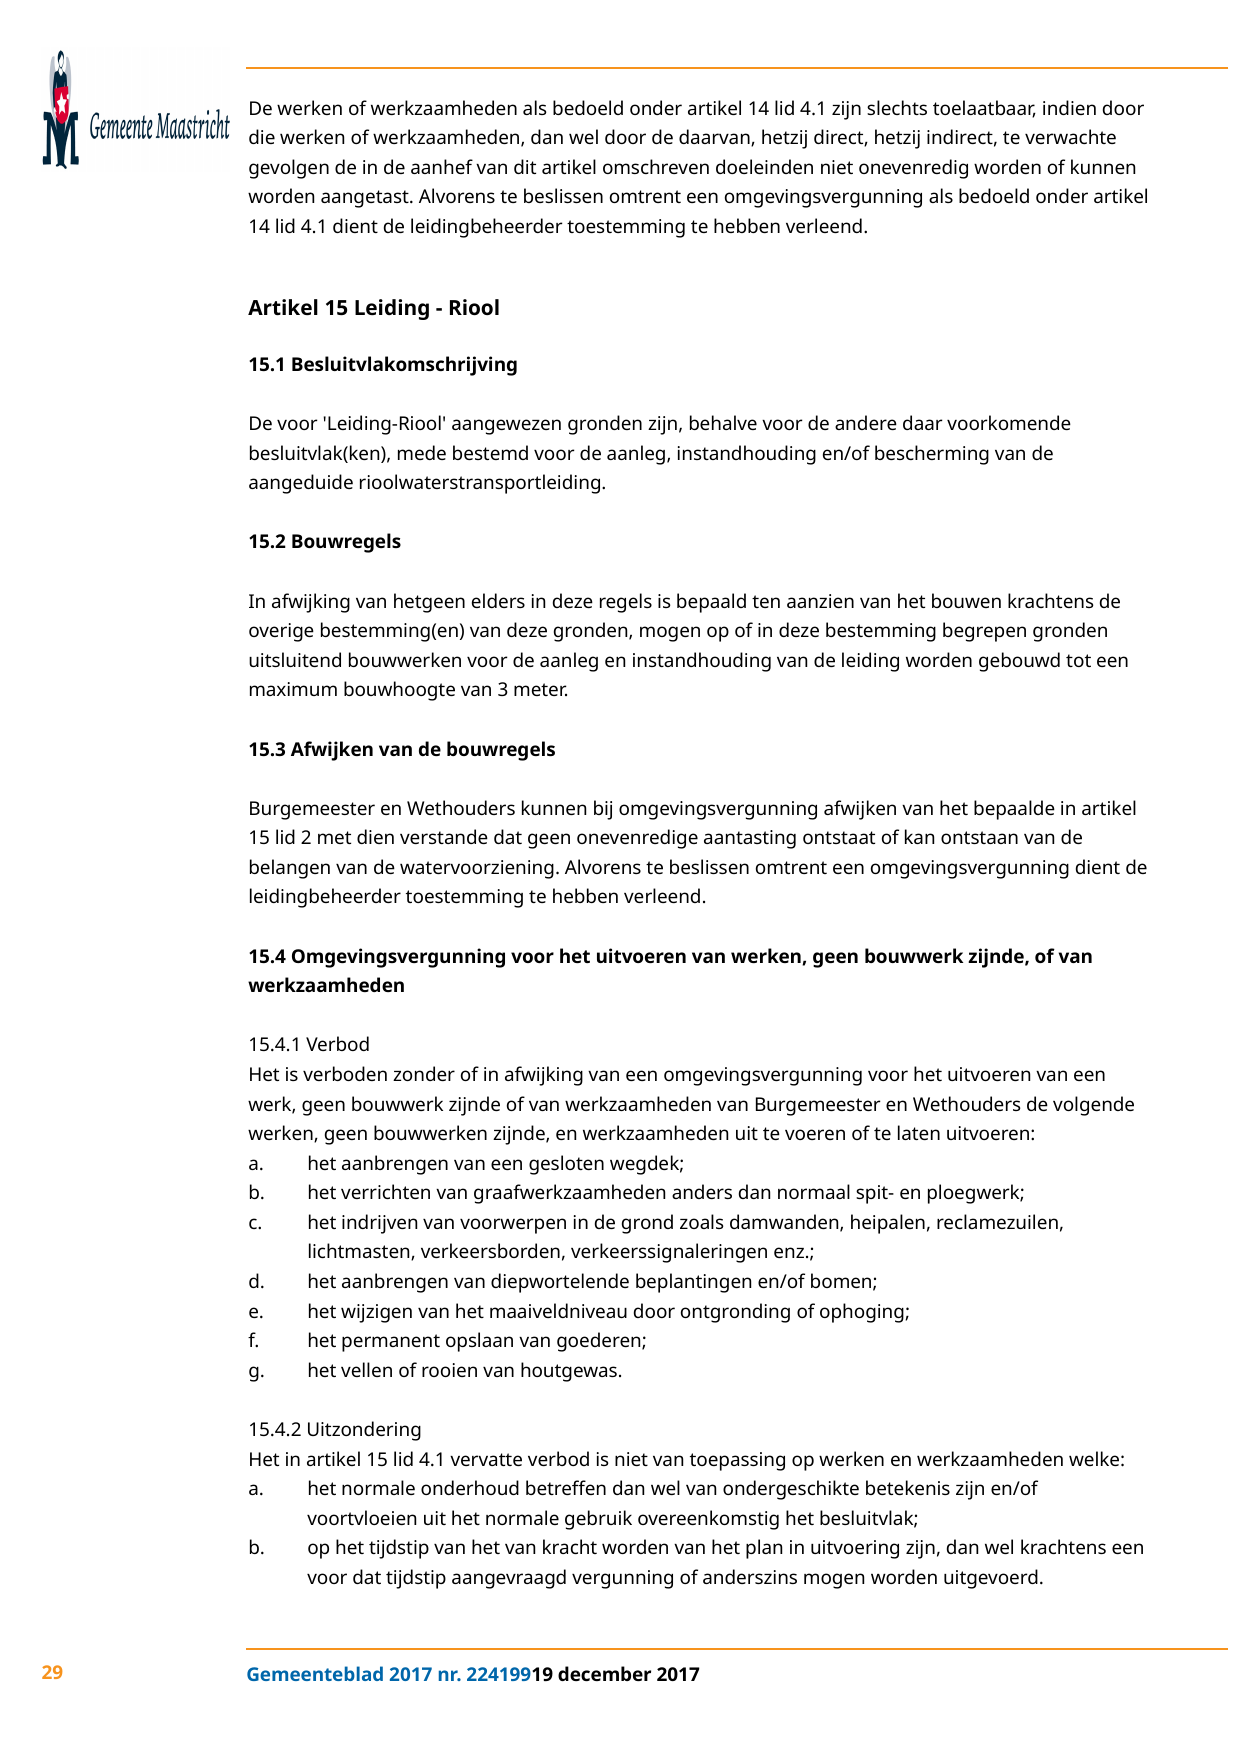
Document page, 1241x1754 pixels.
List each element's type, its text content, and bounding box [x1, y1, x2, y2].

list het normale onderhoud betreffen dan wel van ondergeschikte betekenis zijn en/of voortvloeien uit het normale gebruik overeenkomstig het besluitvlak; [248, 1475, 1152, 1531]
list het indrijven van voorwerpen in de grond zoals damwanden, heipalen, reclamezuilen, lichtmasten, verkeersborden, verkeerssignaleringen enz.; [248, 1209, 1152, 1264]
text 15.3 Afwijken van de bouwregels [248, 736, 1152, 761]
text 15.2 Bouwregels [248, 529, 1152, 554]
text Het in artikel 15 lid 4.1 vervatte verbod is niet van toepassing op werken en werkzaamheden welke: [248, 1446, 1152, 1471]
list het aanbrengen van een gesloten wegdek; [248, 1150, 1152, 1176]
text 15.4.1 Verbod [248, 1032, 1152, 1057]
text In afwijking van hetgeen elders in deze regels is bepaald ten aanzien van het bouwen krachtens de overige bestemming(en) van deze gronden, mogen op of in deze bestemming begrepen gronden uitsluitend bouwwerken voor de aanleg en instandhouding van de leiding worden gebouwd tot een maximum bouwhoogte van 3 meter. [248, 588, 1152, 702]
text Burgemeester en Wethouders kunnen bij omgevingsvergunning afwijken van het bepaalde in artikel 15 lid 2 met dien verstande dat geen onevenredige aantasting ontstaat of kan ontstaan van de belangen van de watervoorziening. Alvorens te beslissen omtrent een omgevingsvergunning dient de leidingbeheerder toestemming te hebben verleend. [248, 795, 1152, 909]
list op het tijdstip van het van kracht worden van het plan in uitvoering zijn, dan wel krachtens een voor dat tijdstip aangevraagd vergunning of anderszins mogen worden uitgevoerd. [248, 1534, 1152, 1590]
list het verrichten van graafwerkzaamheden anders dan normaal spit- en ploegwerk; [248, 1179, 1152, 1205]
list het permanent opslaan van goederen; [248, 1327, 1152, 1353]
text 15.1 Besluitvlakomschrijving [248, 351, 1152, 377]
text De voor 'Leiding-Riool' aangewezen gronden zijn, behalve voor de andere daar voorkomende besluitvlak(ken), mede bestemd voor de aanleg, instandhouding en/of bescherming van de aangeduide rioolwaterstransportleiding. [248, 410, 1152, 495]
text Het is verboden zonder of in afwijking van een omgevingsvergunning voor het uitvoeren van een werk, geen bouwwerk zijnde of van werkzaamheden van Burgemeester en Wethouders de volgende werken, geen bouwwerken zijnde, en werkzaamheden uit te voeren of te laten uitvoeren: [248, 1061, 1152, 1146]
list het wijzigen van het maaiveldniveau door ontgronding of ophoging; [248, 1298, 1152, 1323]
list het aanbrengen van diepwortelende beplantingen en/of bomen; [248, 1268, 1152, 1294]
picture [41, 47, 231, 172]
text 15.4 Omgevingsvergunning voor het uitvoeren van werken, geen bouwwerk zijnde, of van werkzaamheden [248, 943, 1152, 998]
list het vellen of rooien van houtgewas. [248, 1357, 1152, 1383]
text 15.4.2 Uitzondering [248, 1416, 1152, 1442]
text De werken of werkzaamheden als bedoeld onder artikel 14 lid 4.1 zijn slechts toelaatbaar, indien door die werken of werkzaamheden, dan wel door de daarvan, hetzij direct, hetzij indirect, te verwachte gevolgen de in de aanhef van dit artikel omschreven doeleinden niet onevenredig worden of kunnen worden aangetast. Alvorens te beslissen omtrent een omgevingsvergunning als bedoeld onder artikel 14 lid 4.1 dient de leidingbeheerder toestemming te hebben verleend. [248, 95, 1152, 239]
text Artikel 15 Leiding - Riool [248, 293, 1152, 322]
